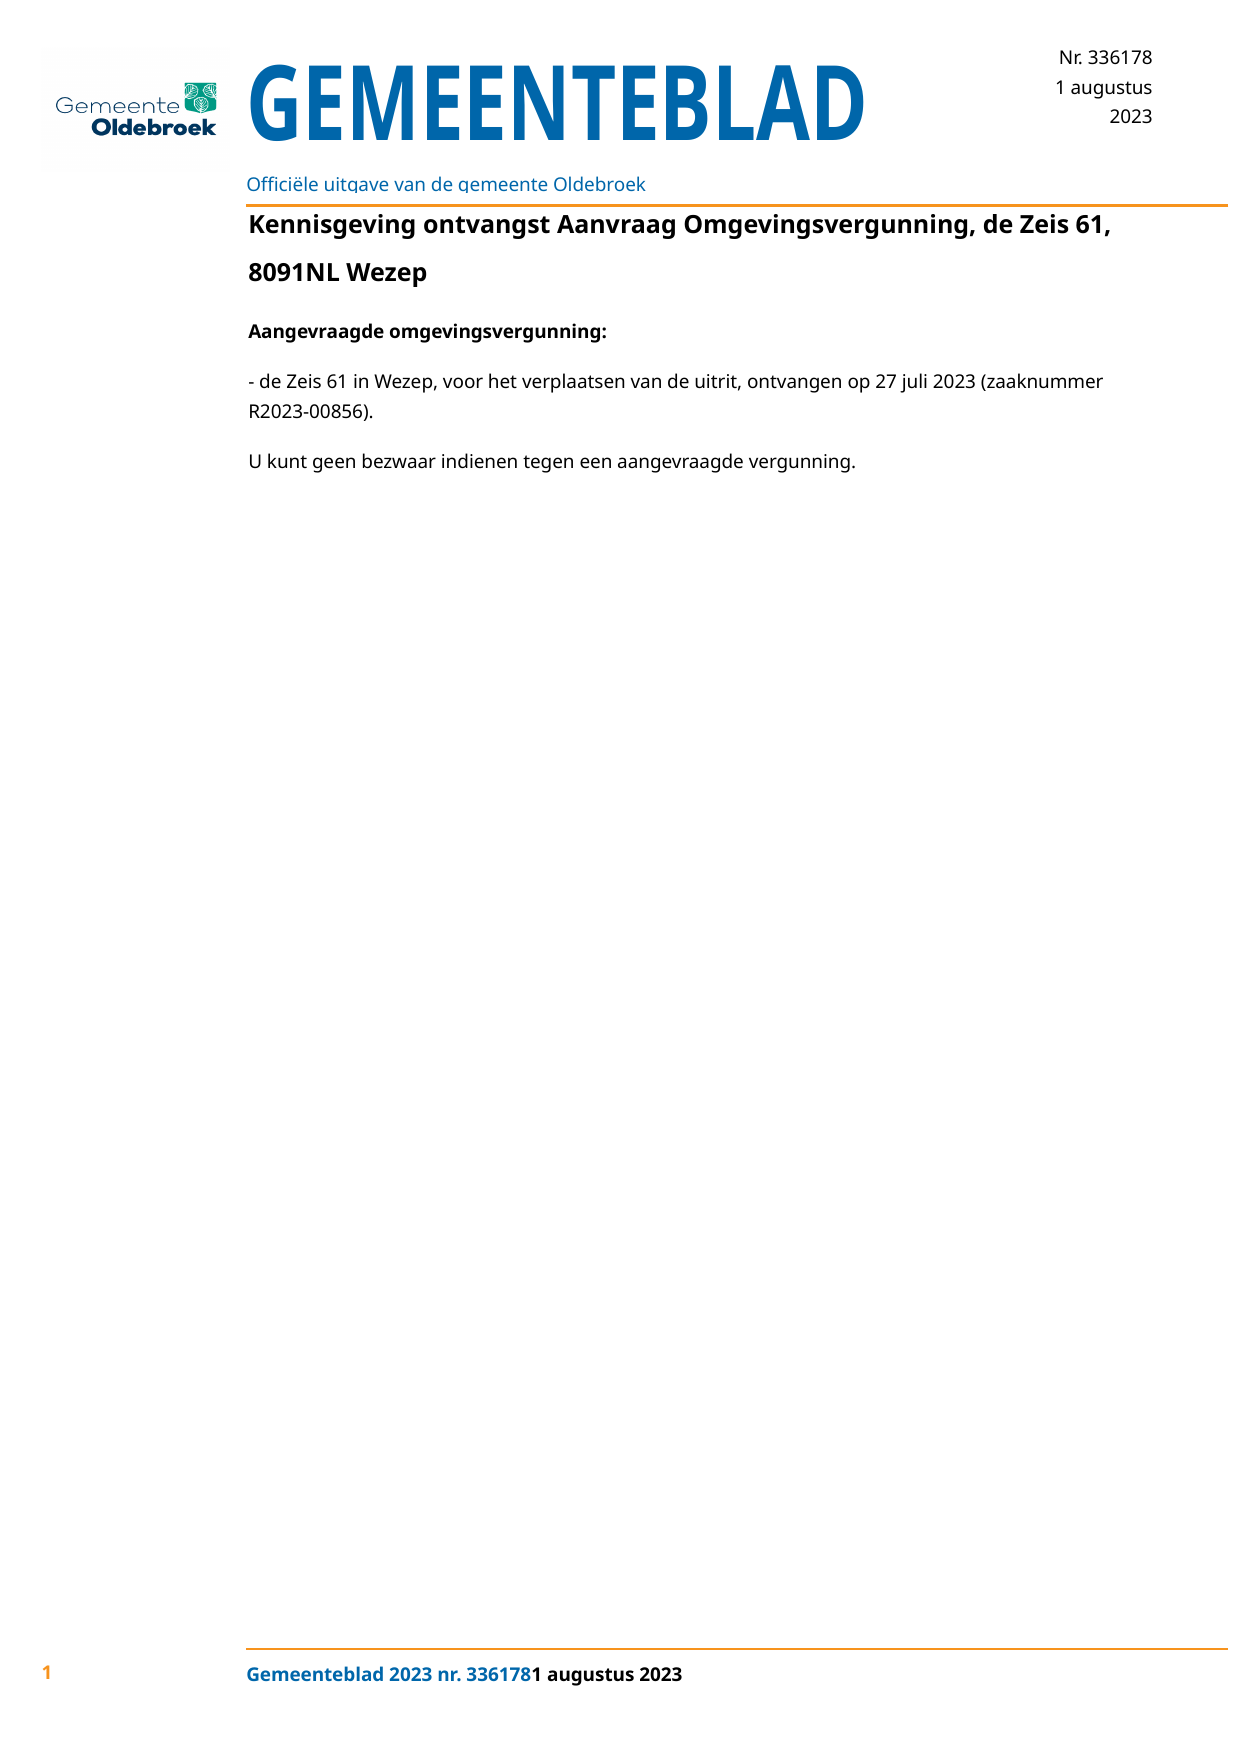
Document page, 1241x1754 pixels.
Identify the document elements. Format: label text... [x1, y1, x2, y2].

text U kunt geen bezwaar indienen tegen een aangevraagde vergunning. [248, 448, 1152, 474]
text Kennisgeving ontvangst Aanvraag Omgevingsvergunning, de Zeis 61, 8091NL Wezep [248, 207, 1152, 288]
text Aangevraagde omgevingsvergunning: [248, 318, 1152, 344]
picture [41, 47, 231, 172]
text - de Zeis 61 in Wezep, voor het verplaatsen van de uitrit, ontvangen op 27 juli 2023 (zaaknummer R2023-00856). [248, 368, 1152, 424]
